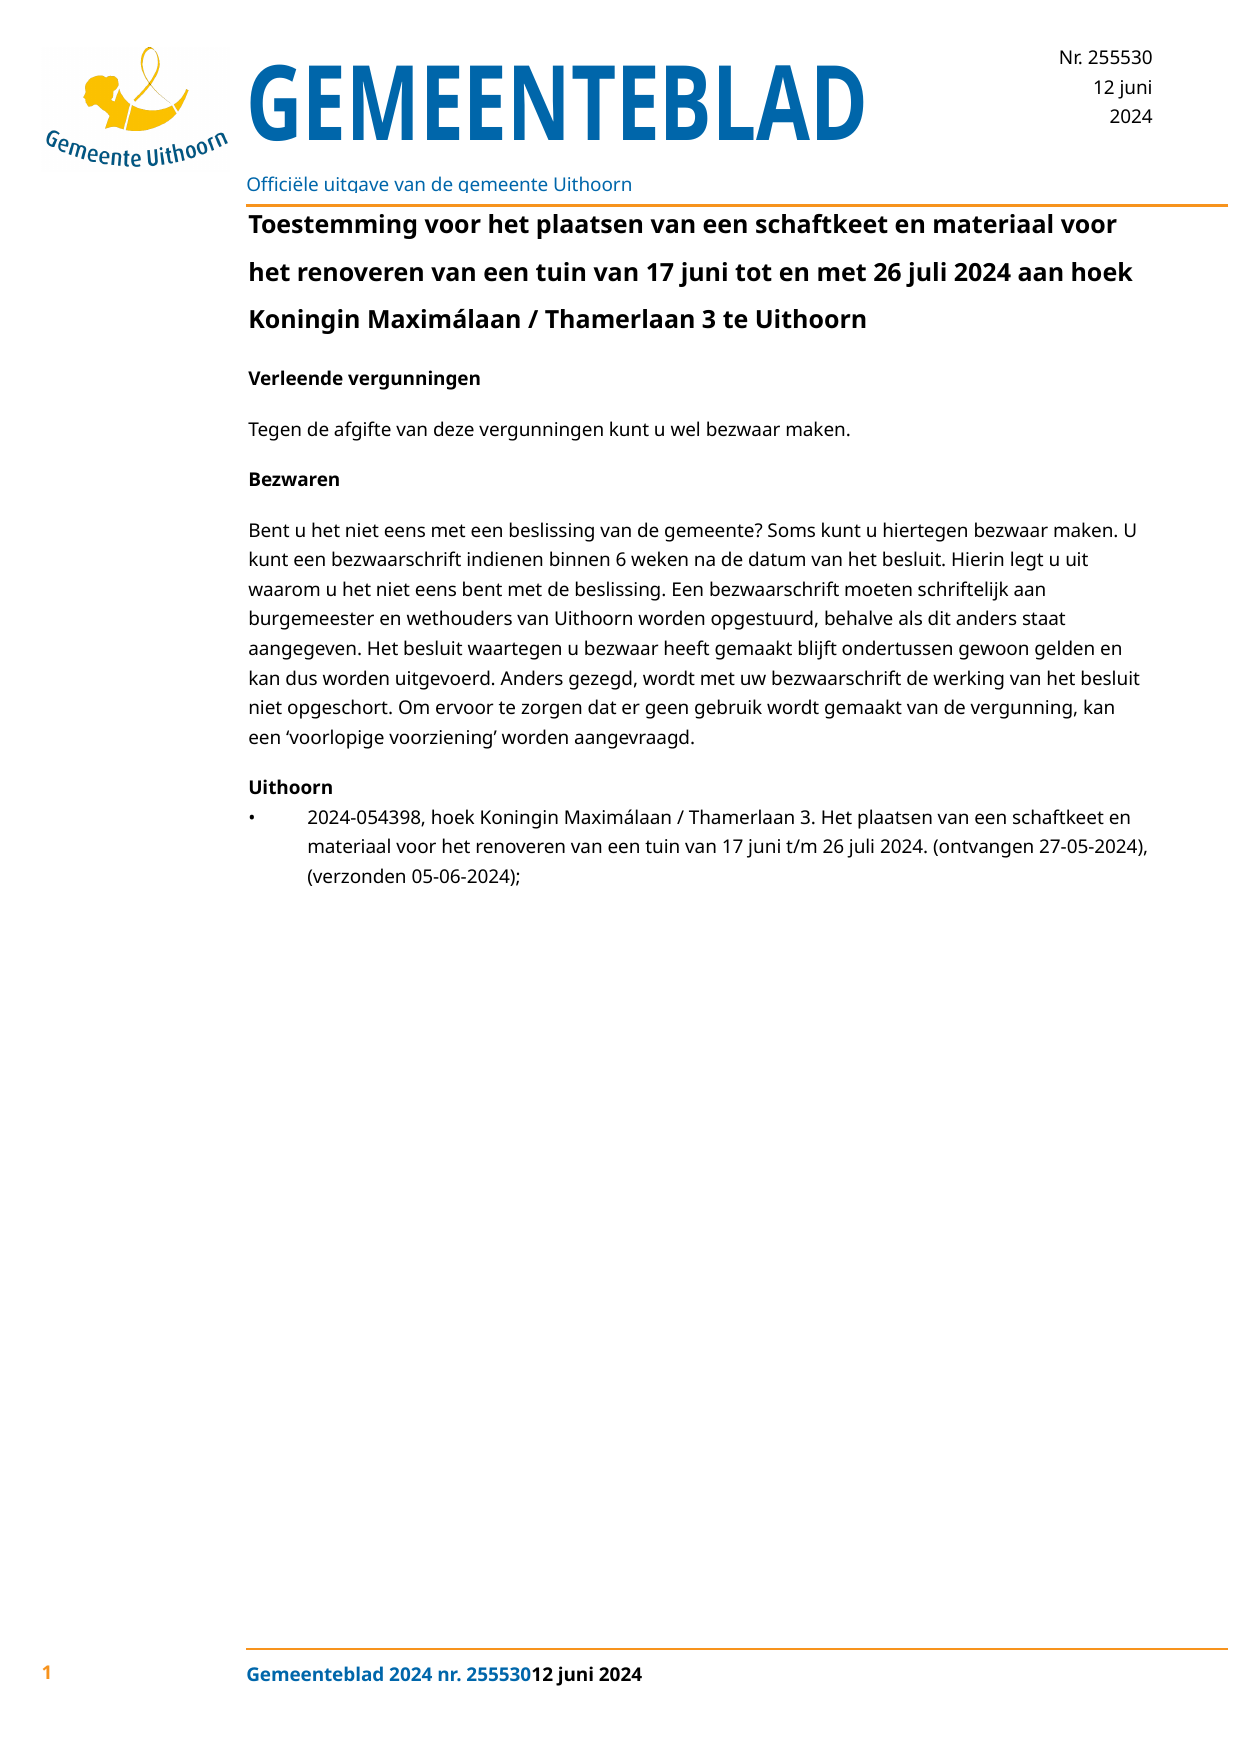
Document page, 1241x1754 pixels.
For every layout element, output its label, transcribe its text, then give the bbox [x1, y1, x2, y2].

text Bezwaren [248, 466, 1152, 492]
list 2024-054398, hoek Koningin Maximálaan / Thamerlaan 3. Het plaatsen van een schaftkeet en materiaal voor het renoveren van een tuin van 17 juni t/m 26 juli 2024. (ontvangen 27-05-2024), (verzonden 05-06-2024); [248, 804, 1152, 889]
text Verleende vergunningen [248, 366, 1152, 391]
picture [41, 47, 231, 172]
text Bent u het niet eens met een beslissing van de gemeente? Soms kunt u hiertegen bezwaar maken. U kunt een bezwaarschrift indienen binnen 6 weken na de datum van het besluit. Hierin legt u uit waarom u het niet eens bent met de beslissing. Een bezwaarschrift moeten schriftelijk aan burgemeester en wethouders van Uithoorn worden opgestuurd, behalve als dit anders staat aangegeven. Het besluit waartegen u bezwaar heeft gemaakt blijft ondertussen gewoon gelden en kan dus worden uitgevoerd. Anders gezegd, wordt met uw bezwaarschrift de werking van het besluit niet opgeschort. Om ervoor te zorgen dat er geen gebruik wordt gemaakt van de vergunning, kan een ‘voorlopige voorziening’ worden aangevraagd. [248, 517, 1152, 749]
text Tegen de afgifte van deze vergunningen kunt u wel bezwaar maken. [248, 416, 1152, 442]
text Toestemming voor het plaatsen van een schaftkeet en materiaal voor het renoveren van een tuin van 17 juni tot en met 26 juli 2024 aan hoek Koningin Maximálaan / Thamerlaan 3 te Uithoorn [248, 207, 1152, 336]
text Uithoorn [248, 774, 1152, 800]
